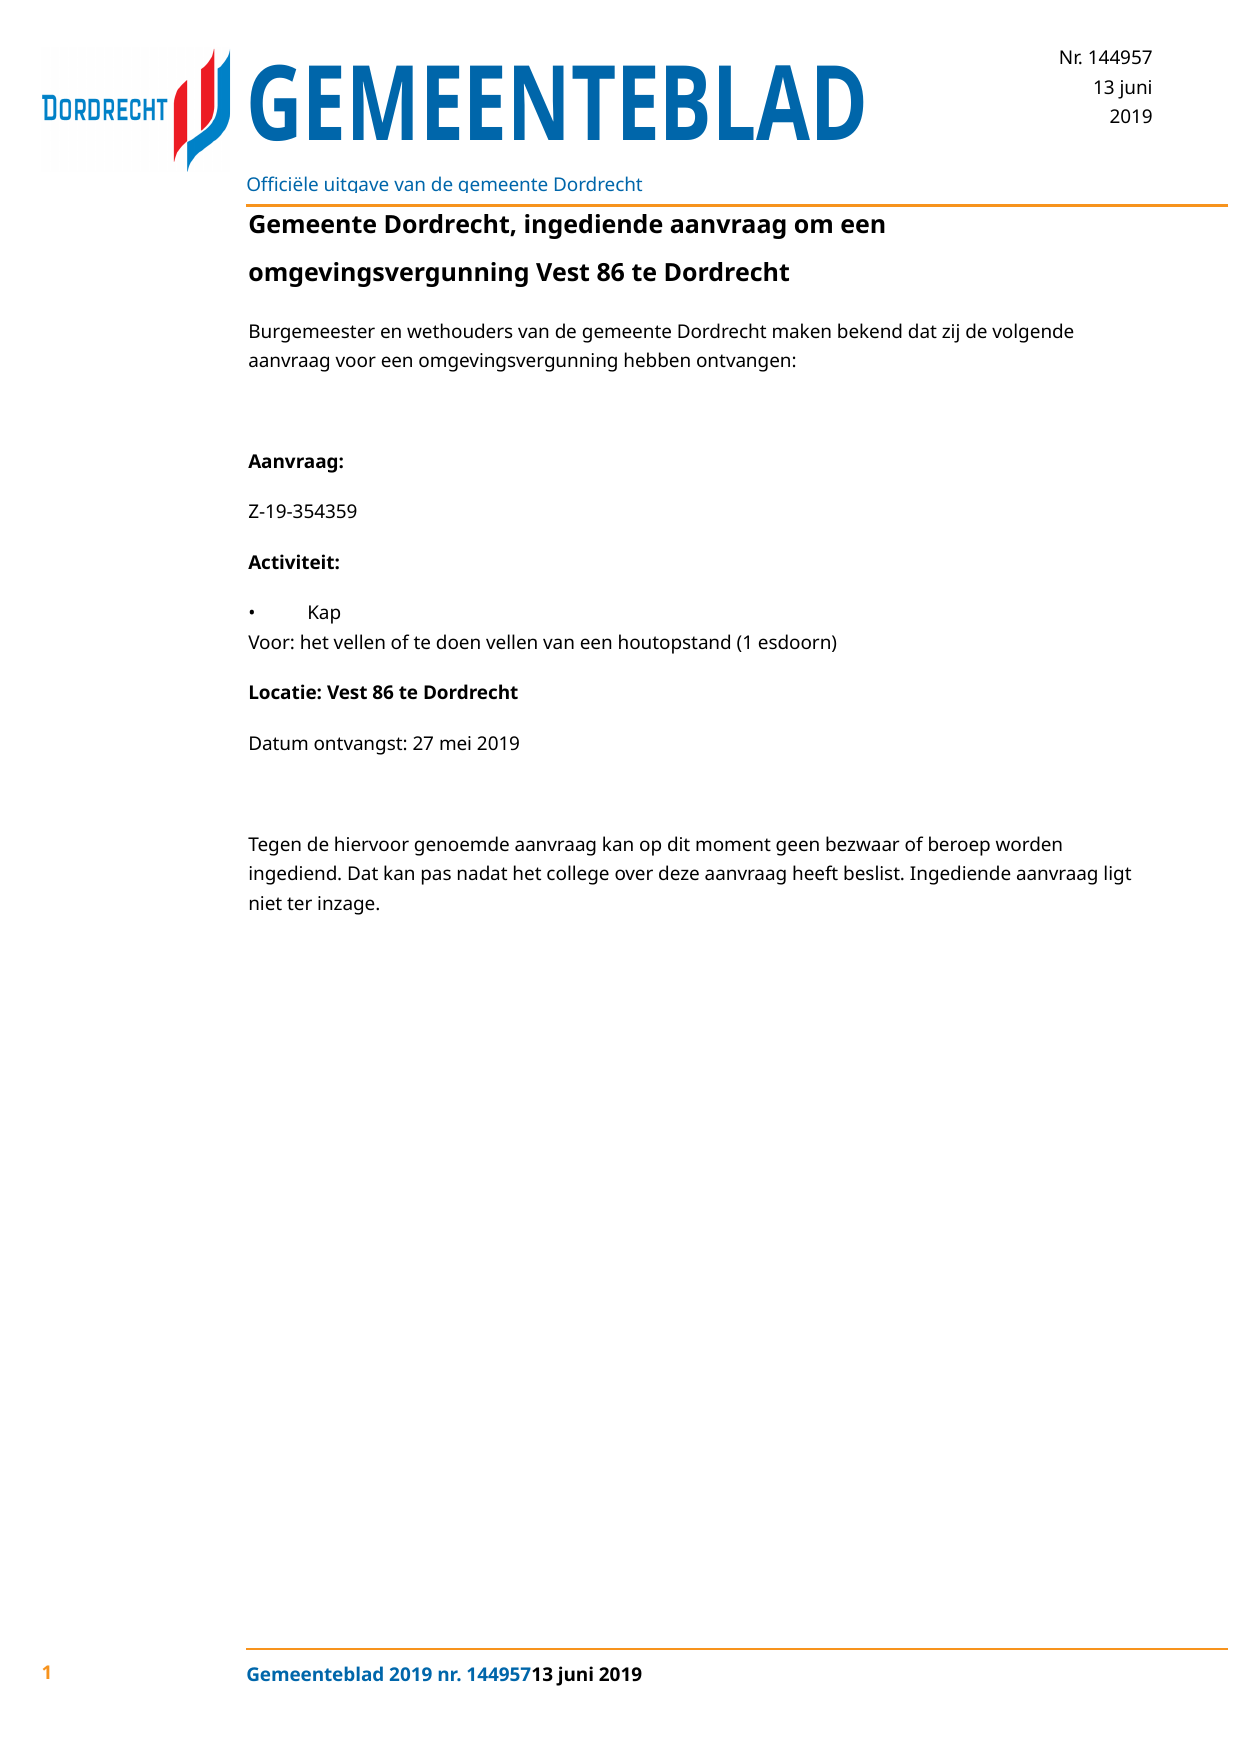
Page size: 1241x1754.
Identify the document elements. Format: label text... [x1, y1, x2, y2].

text Gemeente Dordrecht, ingediende aanvraag om een omgevingsvergunning Vest 86 te Dordrecht [248, 207, 1152, 288]
text Aanvraag: [248, 448, 1152, 474]
text Voor: het vellen of te doen vellen van een houtopstand (1 esdoorn) [248, 629, 1152, 655]
text Activiteit: [248, 549, 1152, 575]
text Burgemeester en wethouders van de gemeente Dordrecht maken bekend dat zij de volgende aanvraag voor een omgevingsvergunning hebben ontvangen: [248, 318, 1152, 373]
text Datum ontvangst: 27 mei 2019 [248, 730, 1152, 756]
text Z-19-354359 [248, 499, 1152, 524]
picture [41, 47, 231, 172]
text Tegen de hiervoor genoemde aanvraag kan op dit moment geen bezwaar of beroep worden ingediend. Dat kan pas nadat het college over deze aanvraag heeft beslist. Ingediende aanvraag ligt niet ter inzage. [248, 831, 1152, 916]
text Locatie: Vest 86 te Dordrecht [248, 679, 1152, 705]
list Kap [248, 599, 1152, 625]
